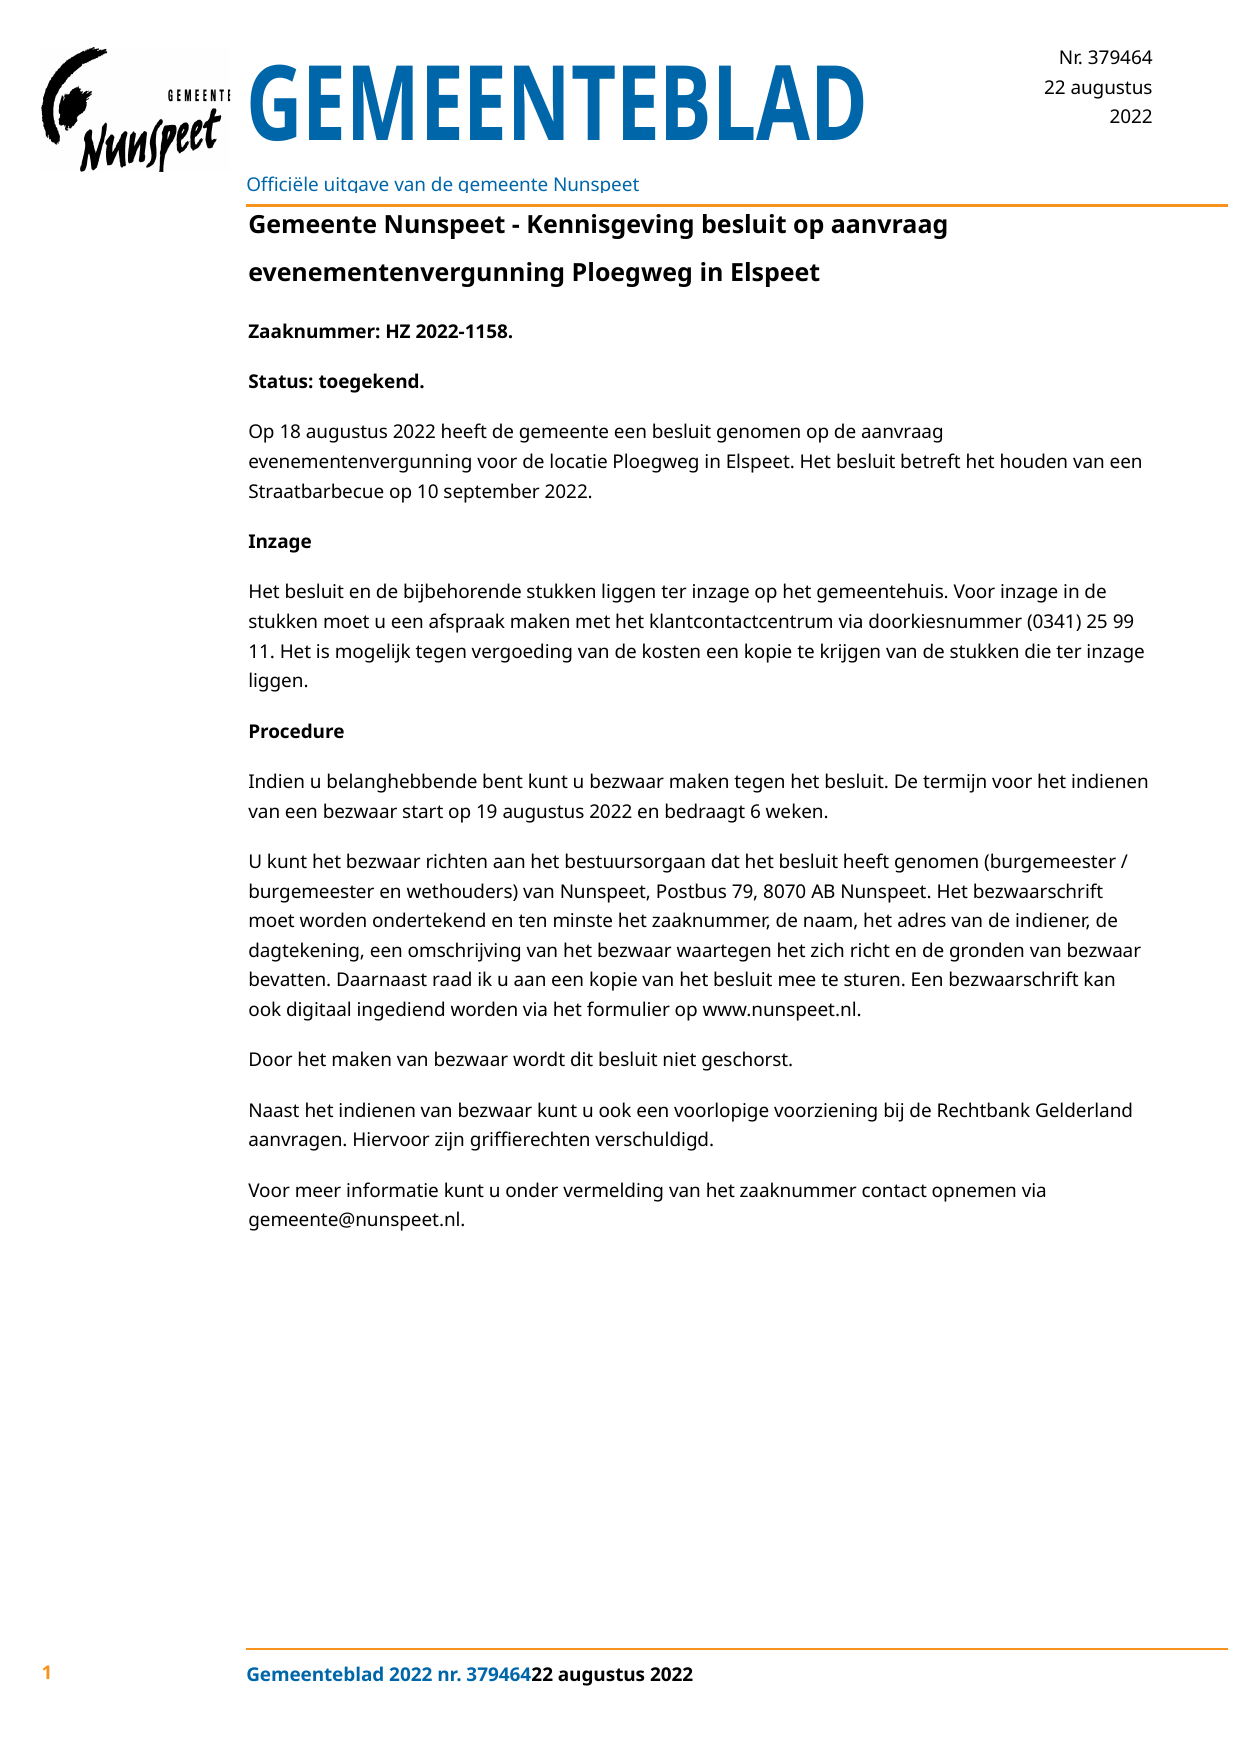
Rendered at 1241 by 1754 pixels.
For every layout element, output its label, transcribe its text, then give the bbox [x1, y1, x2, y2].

text Naast het indienen van bezwaar kunt u ook een voorlopige voorziening bij de Rechtbank Gelderland aanvragen. Hiervoor zijn griffierechten verschuldigd. [248, 1097, 1152, 1152]
text Voor meer informatie kunt u onder vermelding van het zaaknummer contact opnemen via gemeente@nunspeet.nl. [248, 1177, 1152, 1232]
text Indien u belanghebbende bent kunt u bezwaar maken tegen het besluit. De termijn voor het indienen van een bezwaar start op 19 augustus 2022 en bedraagt 6 weken. [248, 768, 1152, 824]
text U kunt het bezwaar richten aan het bestuursorgaan dat het besluit heeft genomen (burgemeester / burgemeester en wethouders) van Nunspeet, Postbus 79, 8070 AB Nunspeet. Het bezwaarschrift moet worden ondertekend en ten minste het zaaknummer, de naam, het adres van de indiener, de dagtekening, een omschrijving van het bezwaar waartegen het zich richt en de gronden van bezwaar bevatten. Daarnaast raad ik u aan een kopie van het besluit mee te sturen. Een bezwaarschrift kan ook digitaal ingediend worden via het formulier op www.nunspeet.nl. [248, 848, 1152, 1022]
text Gemeente Nunspeet - Kennisgeving besluit op aanvraag evenementenvergunning Ploegweg in Elspeet [248, 207, 1152, 288]
picture [41, 47, 231, 172]
text Door het maken van bezwaar wordt dit besluit niet geschorst. [248, 1047, 1152, 1072]
text Procedure [248, 718, 1152, 744]
text Het besluit en de bijbehorende stukken liggen ter inzage op het gemeentehuis. Voor inzage in de stukken moet u een afspraak maken met het klantcontactcentrum via doorkiesnummer (0341) 25 99 11. Het is mogelijk tegen vergoeding van de kosten een kopie te krijgen van de stukken die ter inzage liggen. [248, 579, 1152, 693]
text Status: toegekend. [248, 368, 1152, 394]
text Op 18 augustus 2022 heeft de gemeente een besluit genomen op de aanvraag evenementenvergunning voor de locatie Ploegweg in Elspeet. Het besluit betreft het houden van een Straatbarbecue op 10 september 2022. [248, 419, 1152, 504]
text Zaaknummer: HZ 2022-1158. [248, 318, 1152, 344]
text Inzage [248, 528, 1152, 554]
